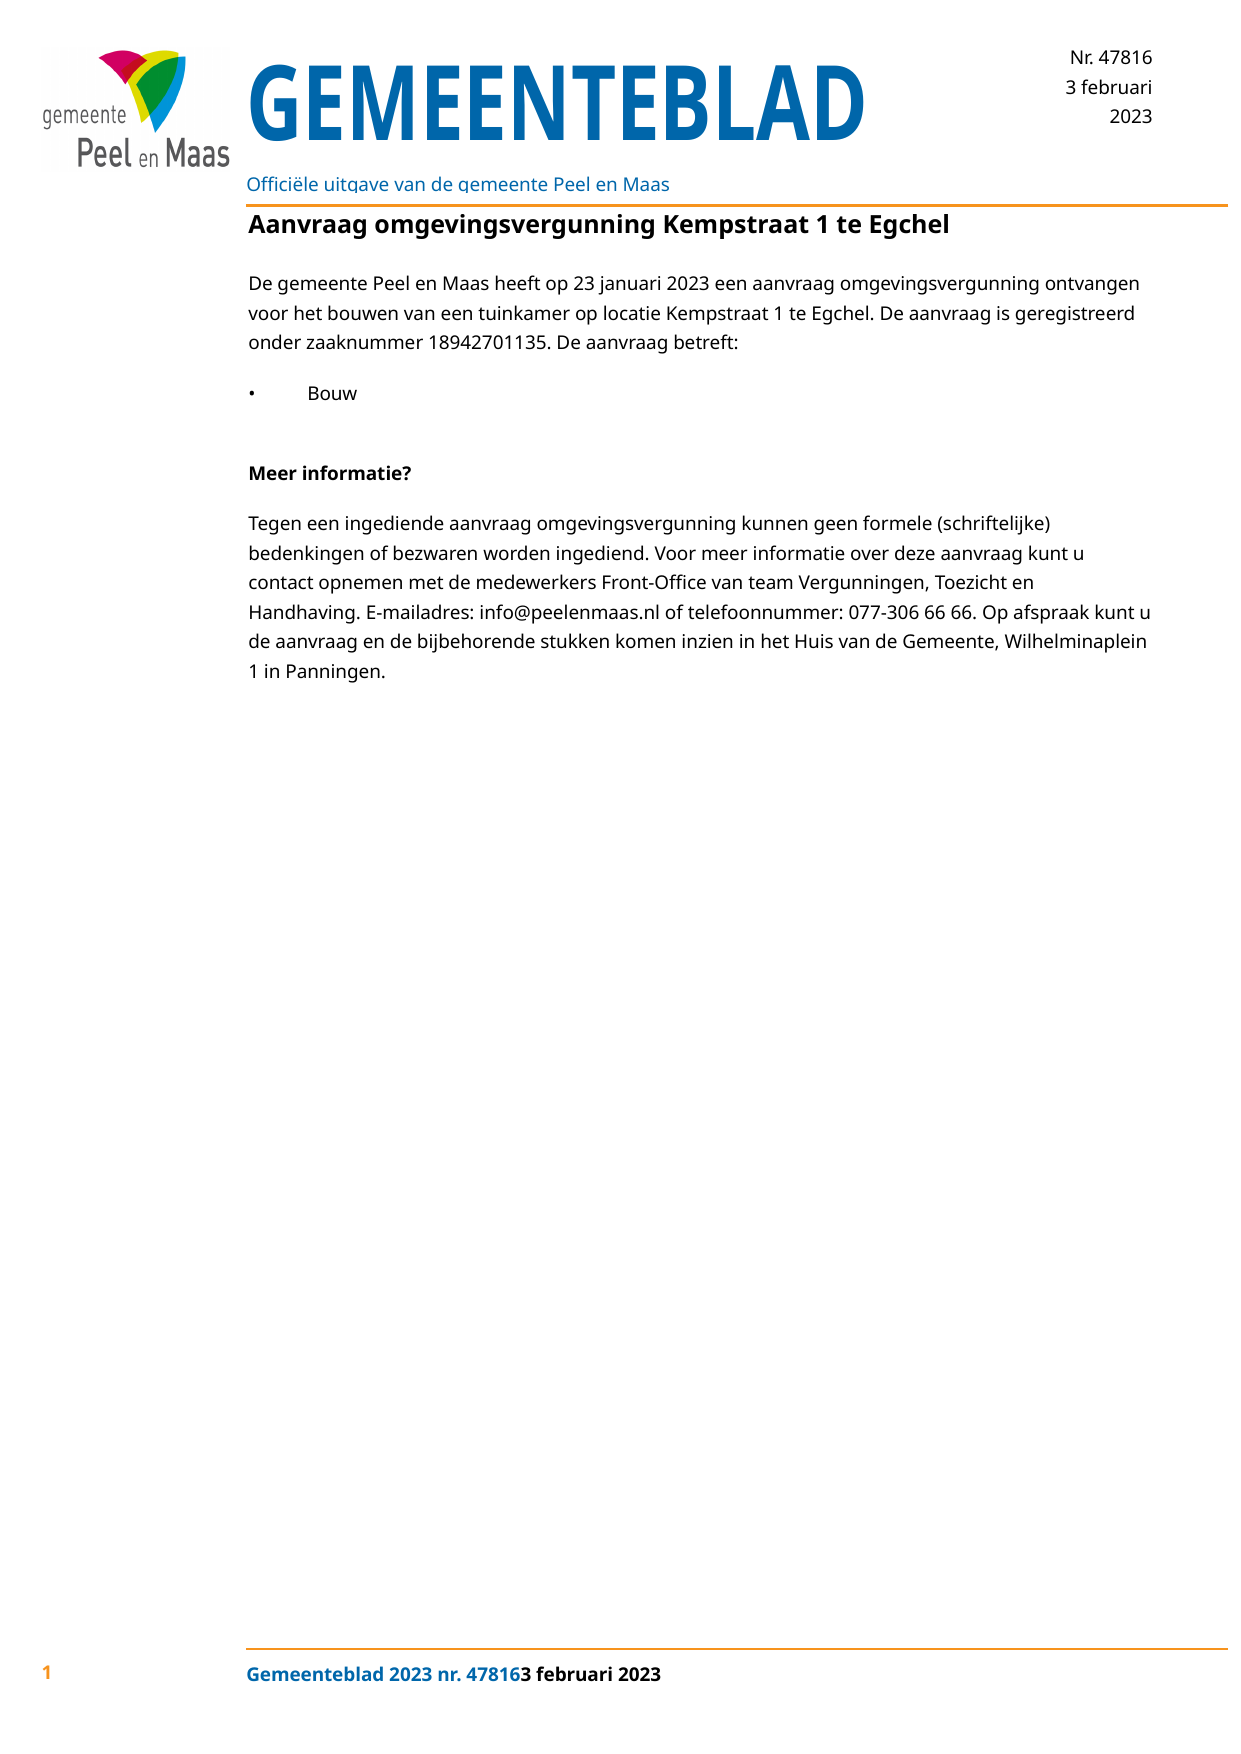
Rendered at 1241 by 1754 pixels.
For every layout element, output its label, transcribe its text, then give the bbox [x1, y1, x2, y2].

list Bouw [248, 380, 1152, 406]
text Tegen een ingediende aanvraag omgevingsvergunning kunnen geen formele (schriftelijke) bedenkingen of bezwaren worden ingediend. Voor meer informatie over deze aanvraag kunt u contact opnemen met de medewerkers Front-Office van team Vergunningen, Toezicht en Handhaving. E-mailadres: info@peelenmaas.nl of telefoonnummer: 077-306 66 66. Op afspraak kunt u de aanvraag en de bijbehorende stukken komen inzien in het Huis van de Gemeente, Wilhelminaplein 1 in Panningen. [248, 510, 1152, 684]
picture [41, 47, 231, 172]
text De gemeente Peel en Maas heeft op 23 januari 2023 een aanvraag omgevingsvergunning ontvangen voor het bouwen van een tuinkamer op locatie Kempstraat 1 te Egchel. De aanvraag is geregistreerd onder zaaknummer 18942701135. De aanvraag betreft: [248, 270, 1152, 355]
text Meer informatie? [248, 460, 1152, 486]
text Aanvraag omgevingsvergunning Kempstraat 1 te Egchel [248, 207, 1152, 241]
